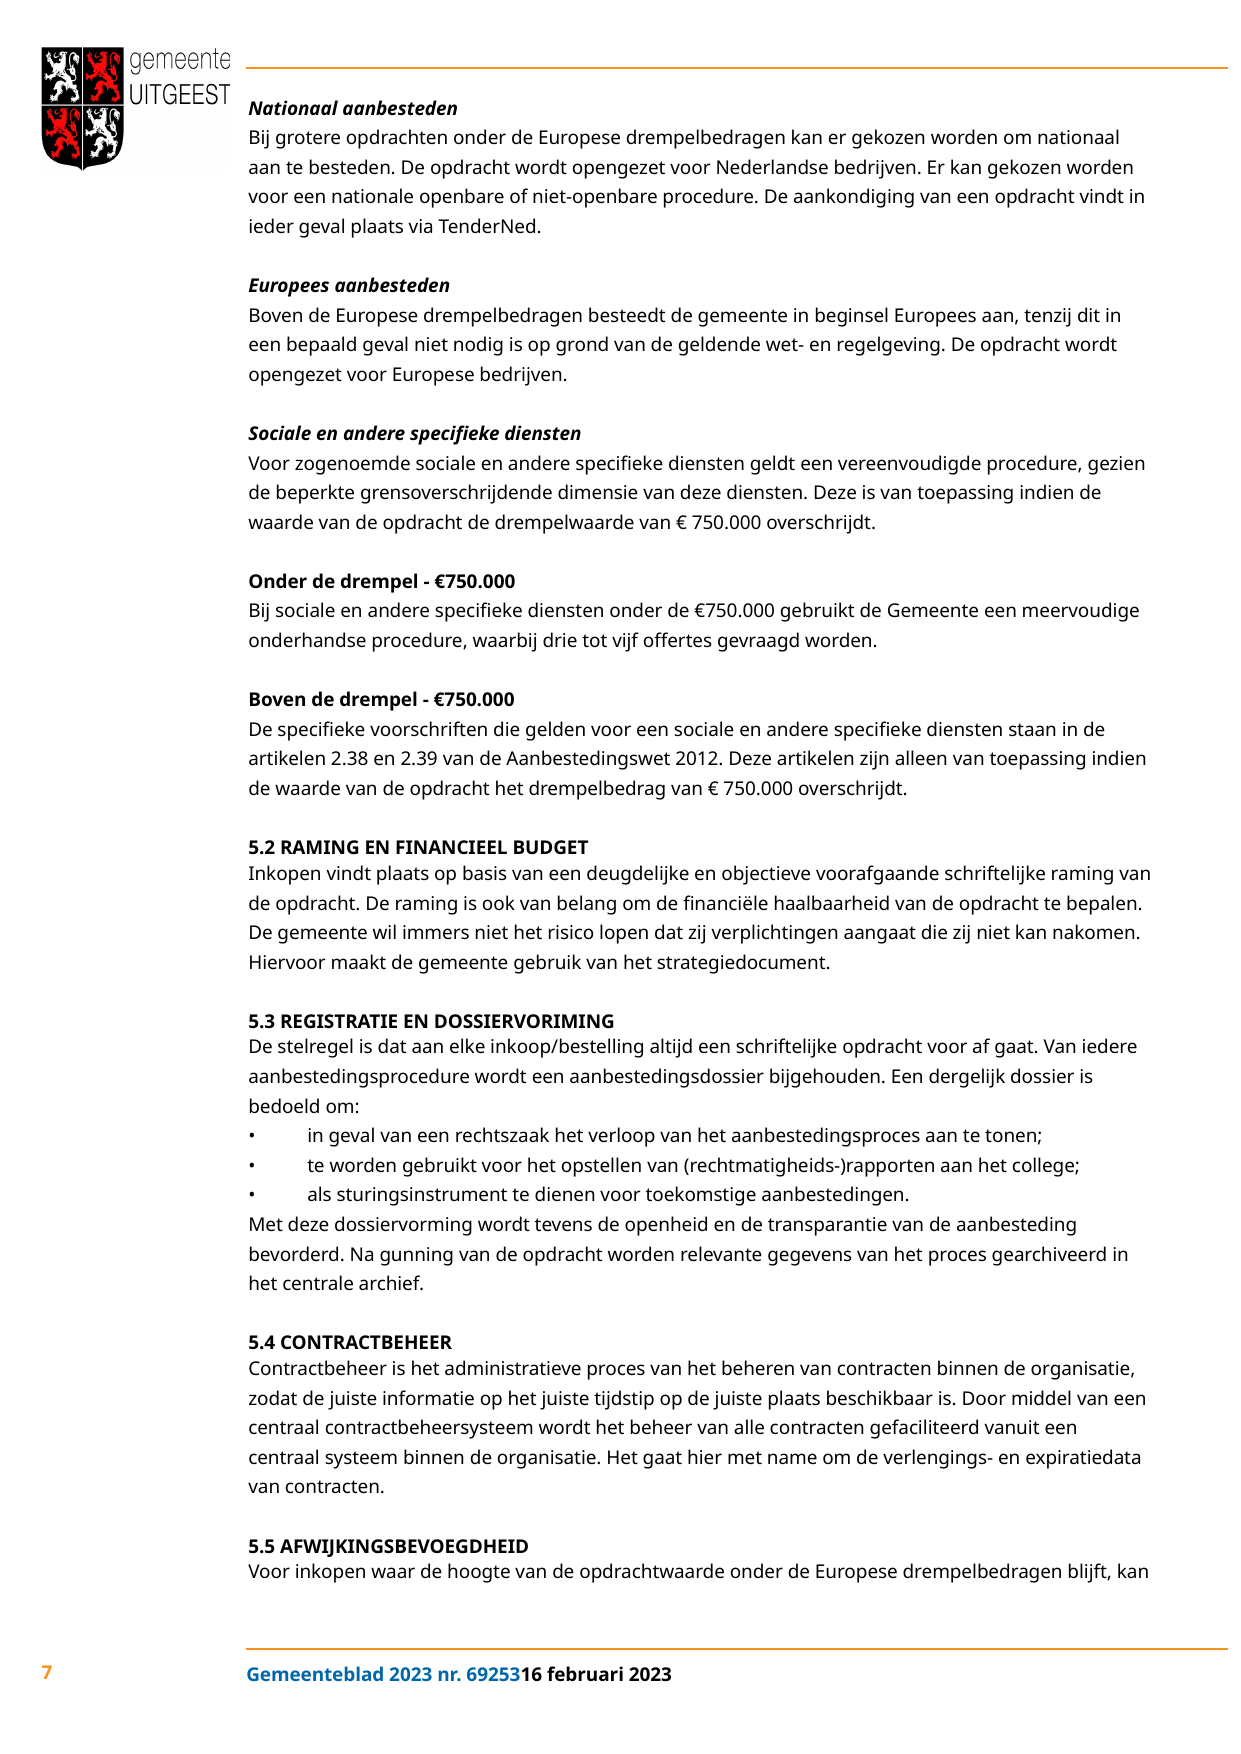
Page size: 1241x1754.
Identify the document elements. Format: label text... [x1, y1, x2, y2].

picture [41, 47, 231, 172]
text 5.5 AFWIJKINGSBEVOEGDHEID [248, 1533, 1152, 1558]
text Bij grotere opdrachten onder de Europese drempelbedragen kan er gekozen worden om nationaal aan te besteden. De opdracht wordt opengezet voor Nederlandse bedrijven. Er kan gekozen worden voor een nationale openbare of niet-openbare procedure. De aankondiging van een opdracht vindt in ieder geval plaats via TenderNed. [248, 124, 1152, 239]
text De specifieke voorschriften die gelden voor een sociale en andere specifieke diensten staan in de artikelen 2.38 en 2.39 van de Aanbestedingswet 2012. Deze artikelen zijn alleen van toepassing indien de waarde van de opdracht het drempelbedrag van € 750.000 overschrijdt. [248, 716, 1152, 801]
text Met deze dossiervorming wordt tevens de openheid en de transparantie van de aanbesteding bevorderd. Na gunning van de opdracht worden relevante gegevens van het proces gearchiveerd in het centrale archief. [248, 1211, 1152, 1296]
text 5.4 CONTRACTBEHEER [248, 1329, 1152, 1355]
text Inkopen vindt plaats op basis van een deugdelijke en objectieve voorafgaande schriftelijke raming van de opdracht. De raming is ook van belang om de financiële haalbaarheid van de opdracht te bepalen. De gemeente wil immers niet het risico lopen dat zij verplichtingen aangaat die zij niet kan nakomen. Hiervoor maakt de gemeente gebruik van het strategiedocument. [248, 860, 1152, 974]
text Voor inkopen waar de hoogte van de opdrachtwaarde onder de Europese drempelbedragen blijft, kan [248, 1558, 1152, 1584]
text Europees aanbesteden [248, 272, 1152, 298]
text Boven de Europese drempelbedragen besteedt de gemeente in beginsel Europees aan, tenzij dit in een bepaald geval niet nodig is op grond van de geldende wet- en regelgeving. De opdracht wordt opengezet voor Europese bedrijven. [248, 302, 1152, 387]
list als sturingsinstrument te dienen voor toekomstige aanbestedingen. [248, 1182, 1152, 1207]
text Nationaal aanbesteden [248, 95, 1152, 121]
text Contractbeheer is het administratieve proces van het beheren van contracten binnen de organisatie, zodat de juiste informatie op het juiste tijdstip op de juiste plaats beschikbaar is. Door middel van een centraal contractbeheersysteem wordt het beheer van alle contracten gefaciliteerd vanuit een centraal systeem binnen de organisatie. Het gaat hier met name om de verlengings- en expiratiedata van contracten. [248, 1355, 1152, 1499]
text Onder de drempel - €750.000 [248, 568, 1152, 594]
text Bij sociale en andere specifieke diensten onder de €750.000 gebruikt de Gemeente een meervoudige onderhandse procedure, waarbij drie tot vijf offertes gevraagd worden. [248, 598, 1152, 653]
text Sociale en andere specifieke diensten [248, 420, 1152, 446]
text Voor zogenoemde sociale en andere specifieke diensten geldt een vereenvoudigde procedure, gezien de beperkte grensoverschrijdende dimensie van deze diensten. Deze is van toepassing indien de waarde van de opdracht de drempelwaarde van € 750.000 overschrijdt. [248, 450, 1152, 535]
list in geval van een rechtszaak het verloop van het aanbestedingsproces aan te tonen; [248, 1122, 1152, 1148]
list te worden gebruikt voor het opstellen van (rechtmatigheids-)rapporten aan het college; [248, 1152, 1152, 1178]
text Boven de drempel - €750.000 [248, 686, 1152, 712]
text 5.3 REGISTRATIE EN DOSSIERVORIMING [248, 1008, 1152, 1034]
text 5.2 RAMING EN FINANCIEEL BUDGET [248, 834, 1152, 860]
text De stelregel is dat aan elke inkoop/bestelling altijd een schriftelijke opdracht voor af gaat. Van iedere aanbestedingsprocedure wordt een aanbestedingsdossier bijgehouden. Een dergelijk dossier is bedoeld om: [248, 1034, 1152, 1119]
